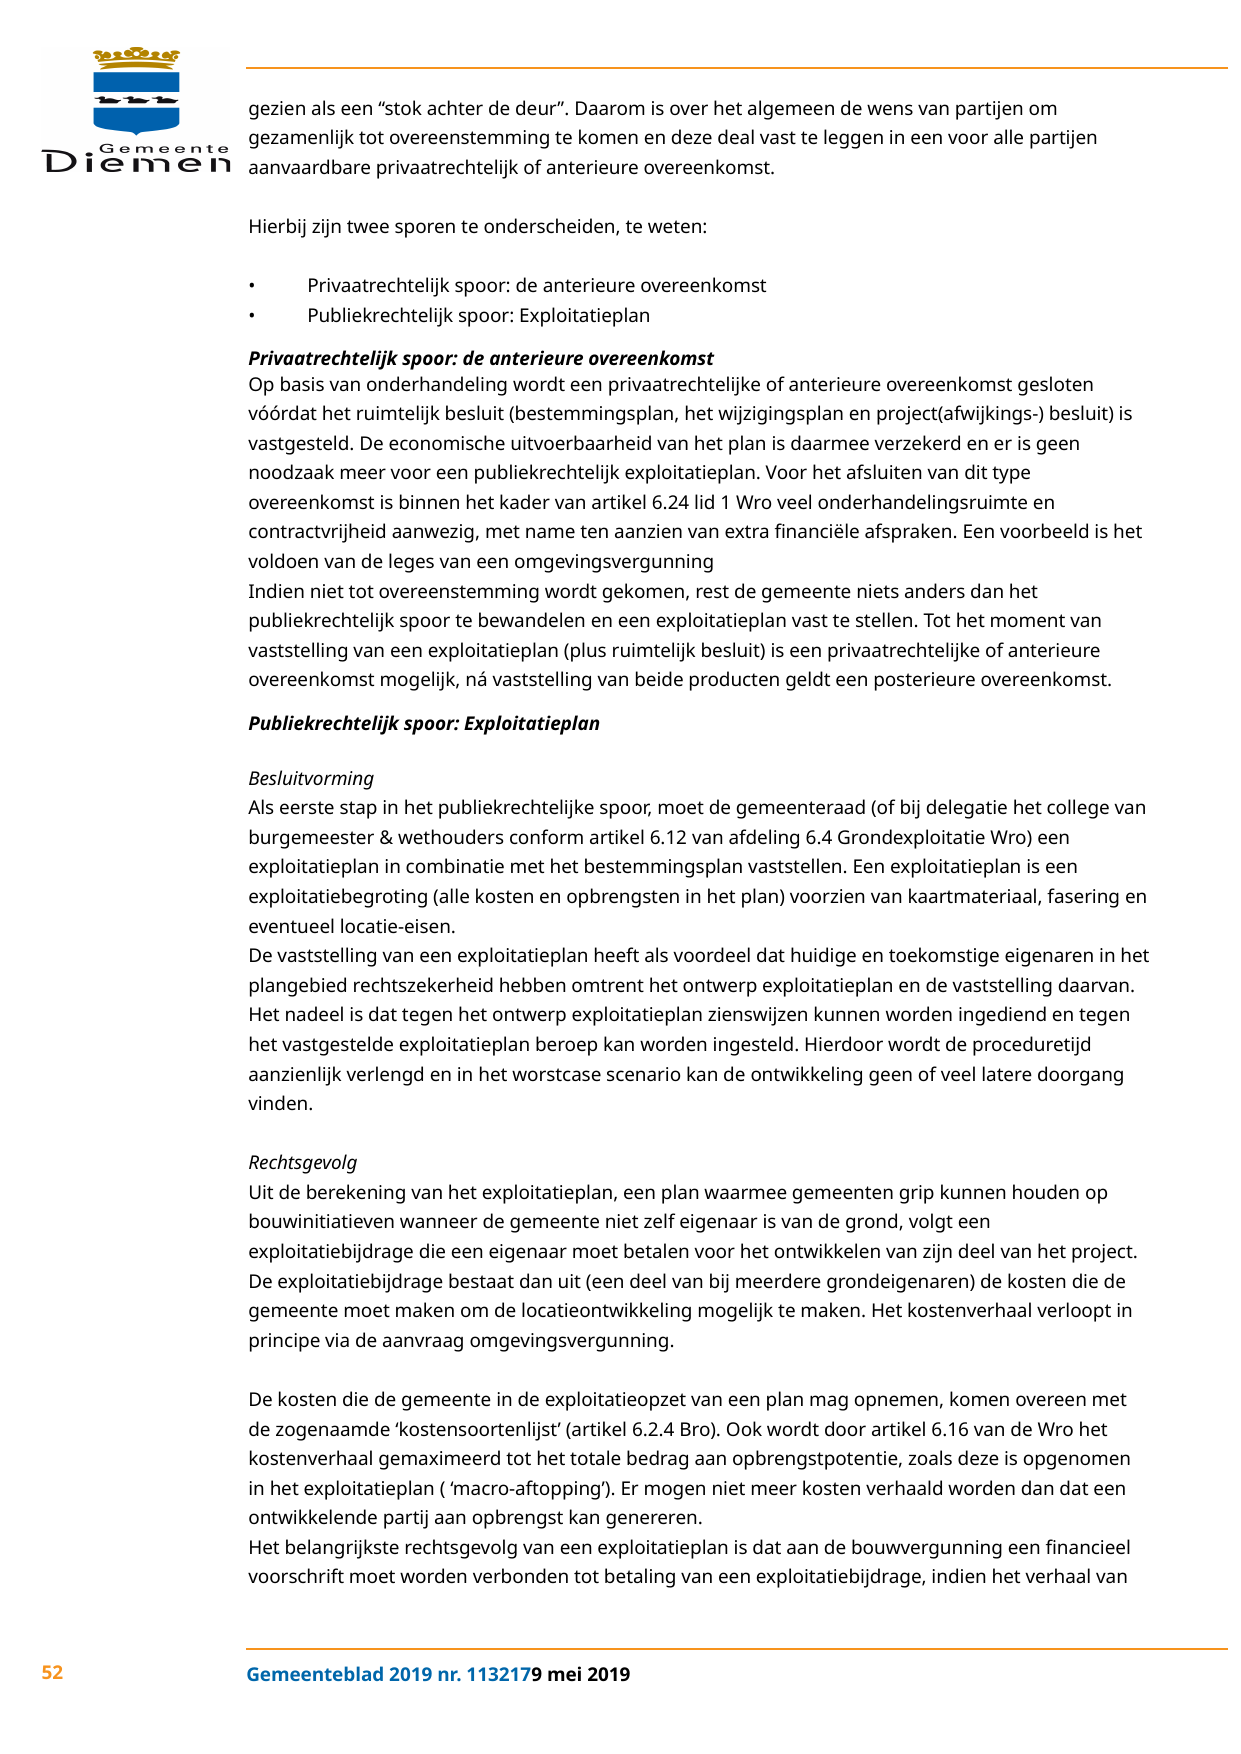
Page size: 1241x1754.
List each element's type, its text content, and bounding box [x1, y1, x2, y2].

text Privaatrechtelijk spoor: de anterieure overeenkomst [248, 345, 1152, 371]
text Publiekrechtelijk spoor: Exploitatieplan [248, 710, 1152, 735]
list Publiekrechtelijk spoor: Exploitatieplan [248, 302, 1152, 328]
list Privaatrechtelijk spoor: de anterieure overeenkomst [248, 272, 1152, 298]
text Indien niet tot overeenstemming wordt gekomen, rest de gemeente niets anders dan het publiekrechtelijk spoor te bewandelen en een exploitatieplan vast te stellen. Tot het moment van vaststelling van een exploitatieplan (plus ruimtelijk besluit) is een privaatrechtelijke of anterieure overeenkomst mogelijk, ná vaststelling van beide producten geldt een posterieure overeenkomst. [248, 578, 1152, 692]
text Hierbij zijn twee sporen te onderscheiden, te weten: [248, 213, 1152, 239]
picture [41, 47, 231, 172]
text Op basis van onderhandeling wordt een privaatrechtelijke of anterieure overeenkomst gesloten vóórdat het ruimtelijk besluit (bestemmingsplan, het wijzigingsplan en project(afwijkings-) besluit) is vastgesteld. De economische uitvoerbaarheid van het plan is daarmee verzekerd en er is geen noodzaak meer voor een publiekrechtelijk exploitatieplan. Voor het afsluiten van dit type overeenkomst is binnen het kader van artikel 6.24 lid 1 Wro veel onderhandelingsruimte en contractvrijheid aanwezig, met name ten aanzien van extra financiële afspraken. Een voorbeeld is het voldoen van de leges van een omgevingsvergunning [248, 371, 1152, 574]
text De vaststelling van een exploitatieplan heeft als voordeel dat huidige en toekomstige eigenaren in het plangebied rechtszekerheid hebben omtrent het ontwerp exploitatieplan en de vaststelling daarvan. Het nadeel is dat tegen het ontwerp exploitatieplan zienswijzen kunnen worden ingediend en tegen het vastgestelde exploitatieplan beroep kan worden ingesteld. Hierdoor wordt de proceduretijd aanzienlijk verlengd en in het worstcase scenario kan de ontwikkeling geen of veel latere doorgang vinden. [248, 942, 1152, 1116]
text De kosten die de gemeente in de exploitatieopzet van een plan mag opnemen, komen overeen met de zogenaamde ‘kostensoortenlijst’ (artikel 6.2.4 Bro). Ook wordt door artikel 6.16 van de Wro het kostenverhaal gemaximeerd tot het totale bedrag aan opbrengstpotentie, zoals deze is opgenomen in het exploitatieplan ( ‘macro-aftopping’). Er mogen niet meer kosten verhaald worden dan dat een ontwikkelende partij aan opbrengst kan genereren. [248, 1386, 1152, 1530]
text Besluitvorming [248, 765, 1152, 791]
text Als eerste stap in het publiekrechtelijke spoor, moet de gemeenteraad (of bij delegatie het college van burgemeester & wethouders conform artikel 6.12 van afdeling 6.4 Grondexploitatie Wro) een exploitatieplan in combinatie met het bestemmingsplan vaststellen. Een exploitatieplan is een exploitatiebegroting (alle kosten en opbrengsten in het plan) voorzien van kaartmateriaal, fasering en eventueel locatie-eisen. [248, 794, 1152, 939]
text Uit de berekening van het exploitatieplan, een plan waarmee gemeenten grip kunnen houden op bouwinitiatieven wanneer de gemeente niet zelf eigenaar is van de grond, volgt een exploitatiebijdrage die een eigenaar moet betalen voor het ontwikkelen van zijn deel van het project. De exploitatiebijdrage bestaat dan uit (een deel van bij meerdere grondeigenaren) de kosten die de gemeente moet maken om de locatieontwikkeling mogelijk te maken. Het kostenverhaal verloopt in principe via de aanvraag omgevingsvergunning. [248, 1179, 1152, 1353]
text voorschrift moet worden verbonden tot betaling van een exploitatiebijdrage, indien het verhaal van [248, 1564, 1152, 1589]
text Rechtsgevolg [248, 1149, 1152, 1175]
text Het belangrijkste rechtsgevolg van een exploitatieplan is dat aan de bouwvergunning een financieel [248, 1534, 1152, 1560]
text gezien als een “stok achter de deur”. Daarom is over het algemeen de wens van partijen om gezamenlijk tot overeenstemming te komen en deze deal vast te leggen in een voor alle partijen aanvaardbare privaatrechtelijk of anterieure overeenkomst. [248, 95, 1152, 180]
